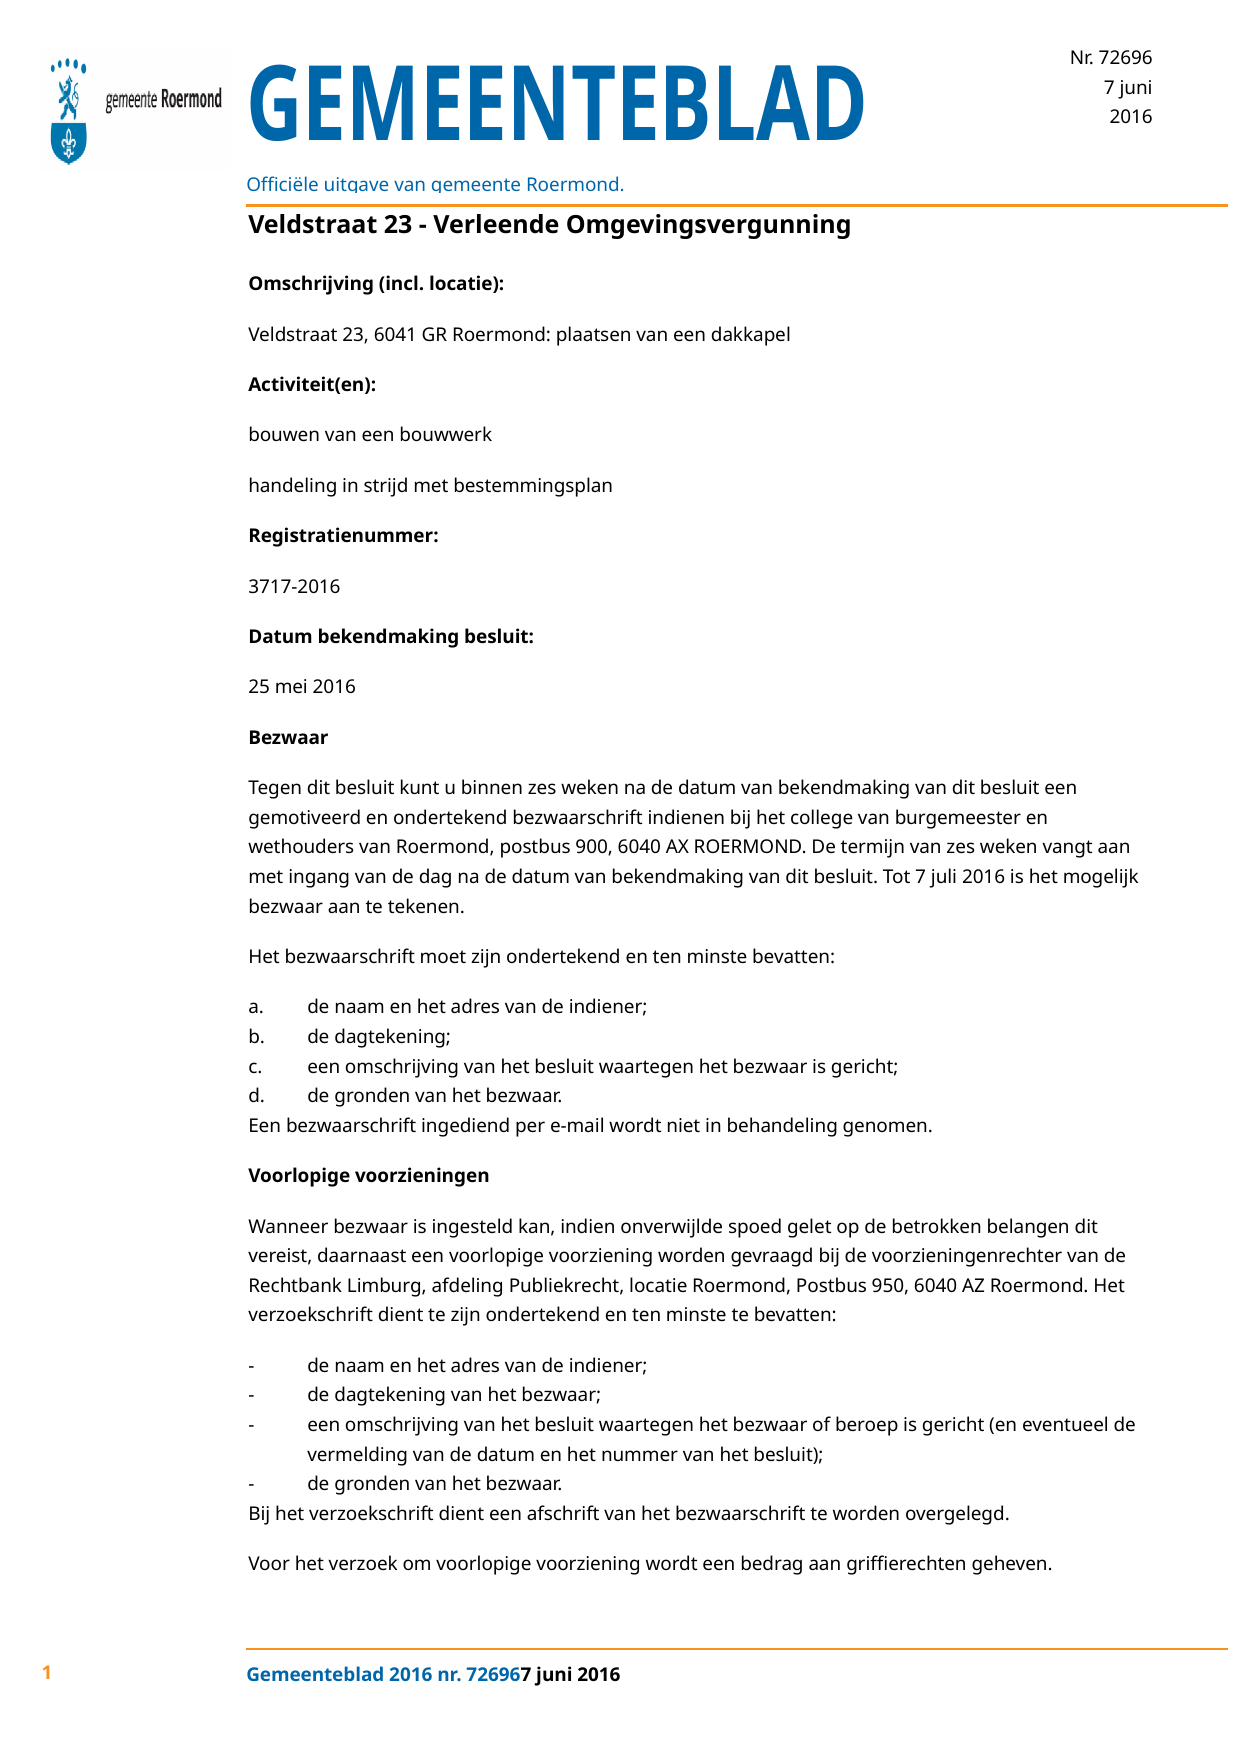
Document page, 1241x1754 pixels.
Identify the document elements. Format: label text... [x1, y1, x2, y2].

list de gronden van het bezwaar. [248, 1082, 1152, 1108]
list de dagtekening; [248, 1023, 1152, 1049]
text Tegen dit besluit kunt u binnen zes weken na de datum van bekendmaking van dit besluit een gemotiveerd en ondertekend bezwaarschrift indienen bij het college van burgemeester en wethouders van Roermond, postbus 900, 6040 AX ROERMOND. De termijn van zes weken vangt aan met ingang van de dag na de datum van bekendmaking van dit besluit. Tot 7 juli 2016 is het mogelijk bezwaar aan te tekenen. [248, 774, 1152, 918]
text Voor het verzoek om voorlopige voorziening wordt een bedrag aan griffierechten geheven. [248, 1550, 1152, 1576]
text Het bezwaarschrift moet zijn ondertekend en ten minste bevatten: [248, 943, 1152, 969]
list de dagtekening van het bezwaar; [248, 1382, 1152, 1407]
text bouwen van een bouwwerk [248, 422, 1152, 447]
text Omschrijving (incl. locatie): [248, 270, 1152, 296]
text Bij het verzoekschrift dient een afschrift van het bezwaarschrift te worden overgelegd. [248, 1500, 1152, 1526]
text 25 mei 2016 [248, 674, 1152, 699]
list de naam en het adres van de indiener; [248, 1352, 1152, 1378]
text Datum bekendmaking besluit: [248, 623, 1152, 649]
text handeling in strijd met bestemmingsplan [248, 472, 1152, 498]
text Registratienummer: [248, 522, 1152, 548]
text Veldstraat 23, 6041 GR Roermond: plaatsen van een dakkapel [248, 321, 1152, 346]
list de naam en het adres van de indiener; [248, 994, 1152, 1019]
text Activiteit(en): [248, 371, 1152, 397]
text Bezwaar [248, 724, 1152, 750]
text Een bezwaarschrift ingediend per e-mail wordt niet in behandeling genomen. [248, 1112, 1152, 1138]
list een omschrijving van het besluit waartegen het bezwaar of beroep is gericht (en eventueel de vermelding van de datum en het nummer van het besluit); [248, 1411, 1152, 1466]
list de gronden van het bezwaar. [248, 1470, 1152, 1496]
text Veldstraat 23 - Verleende Omgevingsvergunning [248, 207, 1152, 241]
picture [41, 47, 231, 172]
text Voorlopige voorzieningen [248, 1162, 1152, 1188]
list een omschrijving van het besluit waartegen het bezwaar is gericht; [248, 1053, 1152, 1078]
text 3717-2016 [248, 573, 1152, 598]
text Wanneer bezwaar is ingesteld kan, indien onverwijlde spoed gelet op de betrokken belangen dit vereist, daarnaast een voorlopige voorziening worden gevraagd bij de voorzieningenrechter van de Rechtbank Limburg, afdeling Publiekrecht, locatie Roermond, Postbus 950, 6040 AZ Roermond. Het verzoekschrift dient te zijn ondertekend en ten minste te bevatten: [248, 1213, 1152, 1327]
